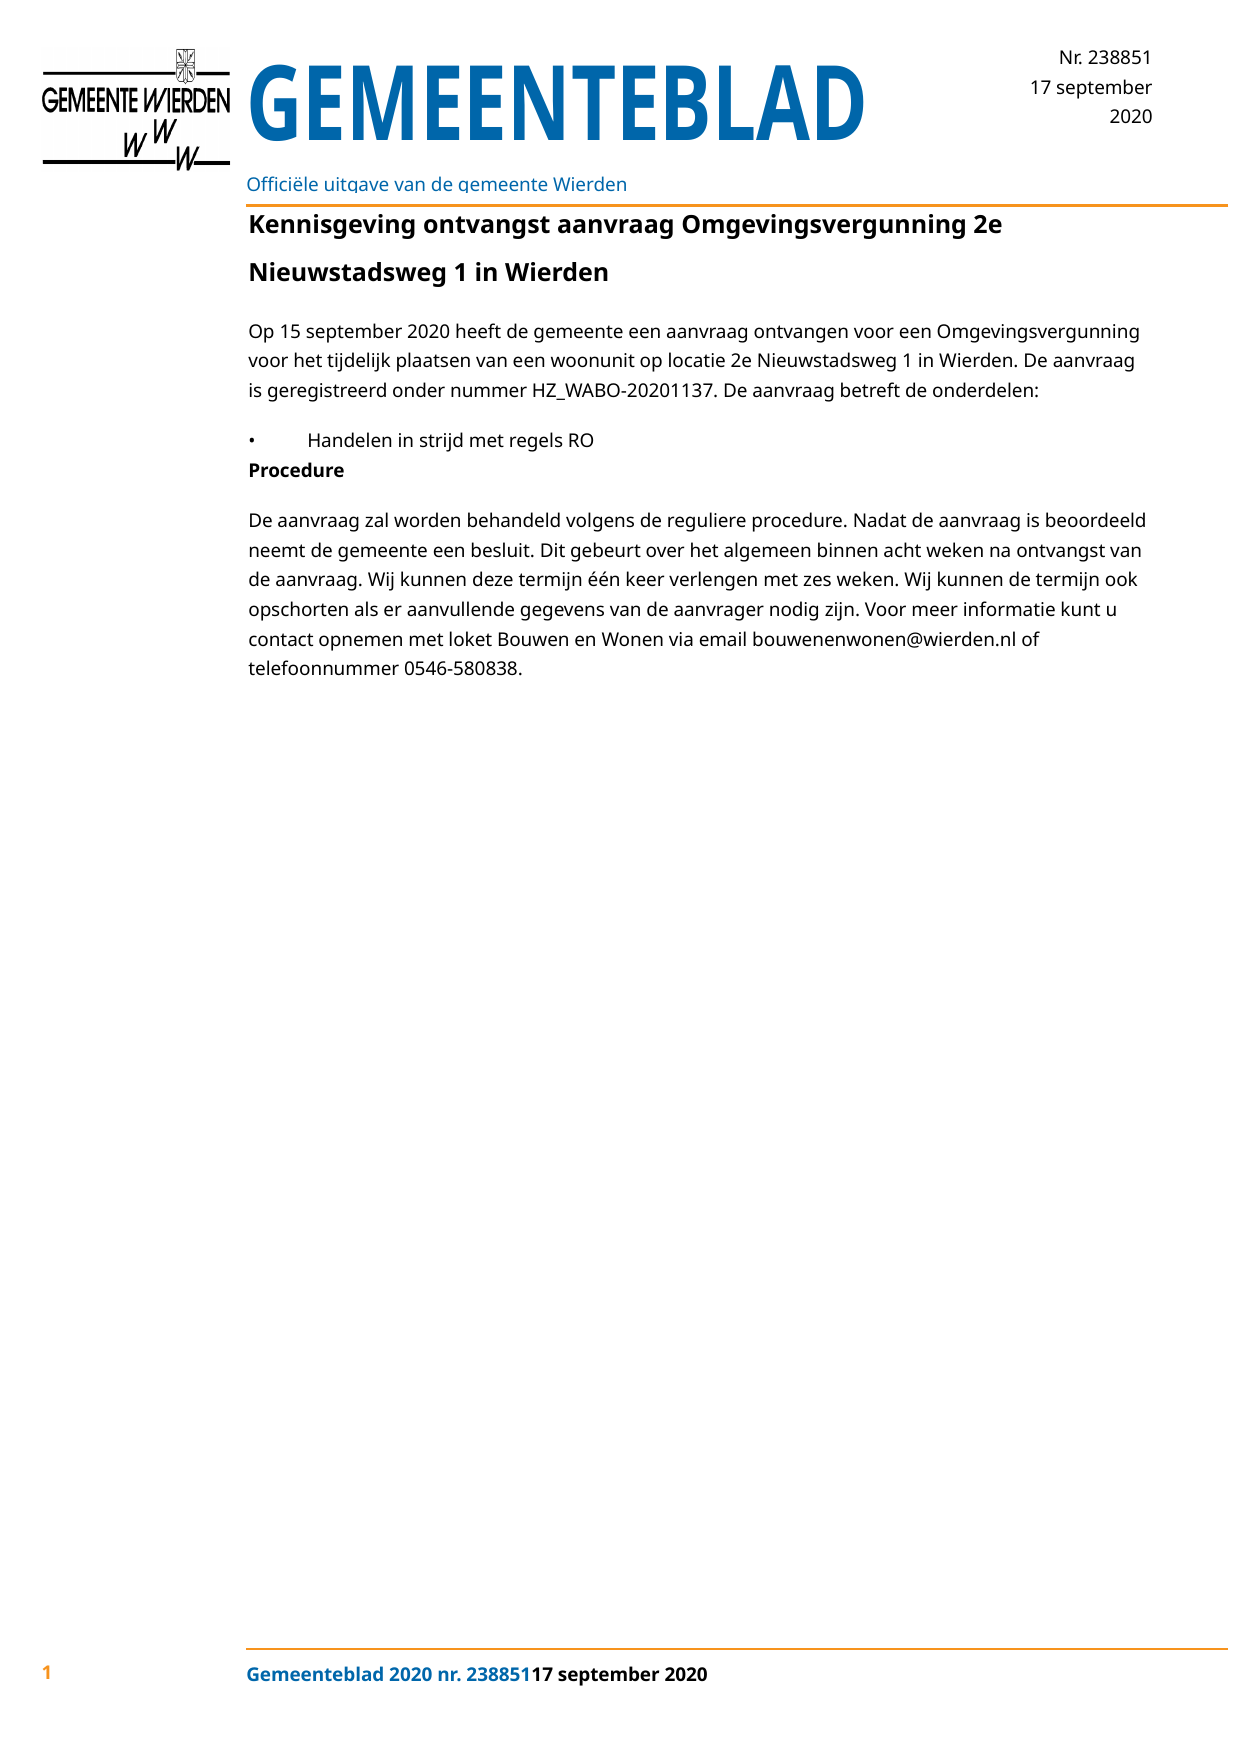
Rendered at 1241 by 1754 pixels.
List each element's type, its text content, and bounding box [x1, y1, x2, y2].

text De aanvraag zal worden behandeld volgens de reguliere procedure. Nadat de aanvraag is beoordeeld neemt de gemeente een besluit. Dit gebeurt over het algemeen binnen acht weken na ontvangst van de aanvraag. Wij kunnen deze termijn één keer verlengen met zes weken. Wij kunnen de termijn ook opschorten als er aanvullende gegevens van de aanvrager nodig zijn. Voor meer informatie kunt u contact opnemen met loket Bouwen en Wonen via email bouwenenwonen@wierden.nl of telefoonnummer 0546-580838. [248, 507, 1152, 681]
text Procedure [248, 457, 1152, 483]
text Kennisgeving ontvangst aanvraag Omgevingsvergunning 2e Nieuwstadsweg 1 in Wierden [248, 207, 1152, 288]
picture [41, 47, 231, 172]
list Handelen in strijd met regels RO [248, 427, 1152, 453]
text Op 15 september 2020 heeft de gemeente een aanvraag ontvangen voor een Omgevingsvergunning voor het tijdelijk plaatsen van een woonunit op locatie 2e Nieuwstadsweg 1 in Wierden. De aanvraag is geregistreerd onder nummer HZ_WABO-20201137. De aanvraag betreft de onderdelen: [248, 318, 1152, 403]
